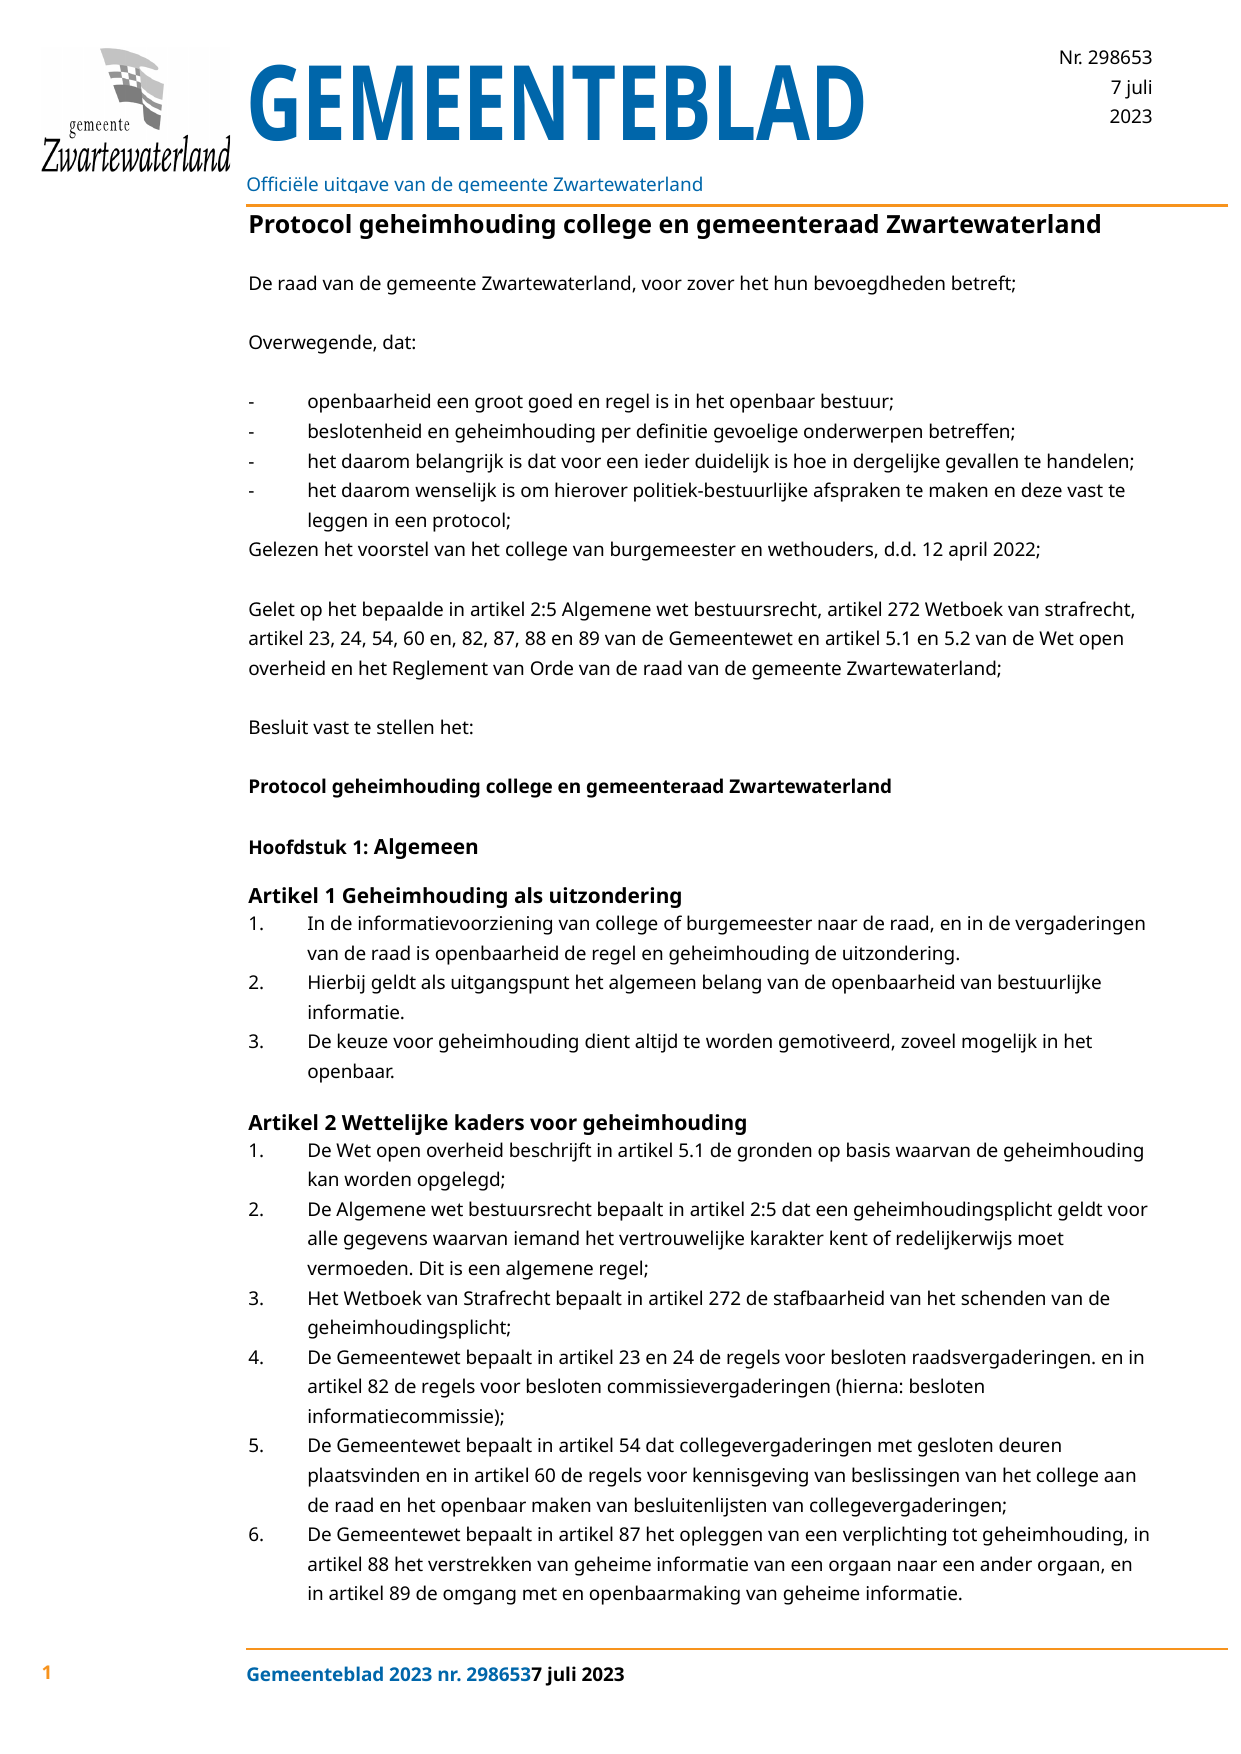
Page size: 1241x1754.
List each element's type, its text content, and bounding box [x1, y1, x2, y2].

list openbaarheid een groot goed en regel is in het openbaar bestuur; [248, 389, 1152, 414]
list De keuze voor geheimhouding dient altijd te worden gemotiveerd, zoveel mogelijk in het openbaar. [248, 1028, 1152, 1084]
text Besluit vast te stellen het: [248, 714, 1152, 740]
list Hierbij geldt als uitgangspunt het algemeen belang van de openbaarheid van bestuurlijke informatie. [248, 969, 1152, 1024]
text Gelezen het voorstel van het college van burgemeester en wethouders, d.d. 12 april 2022; [248, 537, 1152, 562]
list beslotenheid en geheimhouding per definitie gevoelige onderwerpen betreffen; [248, 418, 1152, 444]
list het daarom belangrijk is dat voor een ieder duidelijk is hoe in dergelijke gevallen te handelen; [248, 448, 1152, 473]
picture [41, 47, 231, 172]
list Het Wetboek van Strafrecht bepaalt in artikel 272 de stafbaarheid van het schenden van de geheimhoudingsplicht; [248, 1285, 1152, 1340]
list De Wet open overheid beschrijft in artikel 5.1 de gronden op basis waarvan de geheimhouding kan worden opgelegd; [248, 1137, 1152, 1192]
list De Gemeentewet bepaalt in artikel 54 dat collegevergaderingen met gesloten deuren plaatsvinden en in artikel 60 de regels voor kennisgeving van beslissingen van het college aan de raad en het openbaar maken van besluitenlijsten van collegevergaderingen; [248, 1433, 1152, 1518]
text Hoofdstuk 1: Algemeen [248, 832, 1152, 861]
list De Gemeentewet bepaalt in artikel 23 en 24 de regels voor besloten raadsvergaderingen. en in artikel 82 de regels voor besloten commissievergaderingen (hierna: besloten informatiecommissie); [248, 1344, 1152, 1429]
list De Gemeentewet bepaalt in artikel 87 het opleggen van een verplichting tot geheimhouding, in artikel 88 het verstrekken van geheime informatie van een orgaan naar een ander orgaan, en in artikel 89 de omgang met en openbaarmaking van geheime informatie. [248, 1521, 1152, 1606]
text Artikel 2 Wettelijke kaders voor geheimhouding [248, 1108, 1152, 1137]
list De Algemene wet bestuursrecht bepaalt in artikel 2:5 dat een geheimhoudingsplicht geldt voor alle gegevens waarvan iemand het vertrouwelijke karakter kent of redelijkerwijs moet vermoeden. Dit is een algemene regel; [248, 1196, 1152, 1281]
list In de informatievoorziening van college of burgemeester naar de raad, en in de vergaderingen van de raad is openbaarheid de regel en geheimhouding de uitzondering. [248, 910, 1152, 965]
text Overwegende, dat: [248, 329, 1152, 355]
text Protocol geheimhouding college en gemeenteraad Zwartewaterland [248, 773, 1152, 799]
text De raad van de gemeente Zwartewaterland, voor zover het hun bevoegdheden betreft; [248, 270, 1152, 296]
text Gelet op het bepaalde in artikel 2:5 Algemene wet bestuursrecht, artikel 272 Wetboek van strafrecht, artikel 23, 24, 54, 60 en, 82, 87, 88 en 89 van de Gemeentewet en artikel 5.1 en 5.2 van de Wet open overheid en het Reglement van Orde van de raad van de gemeente Zwartewaterland; [248, 596, 1152, 681]
text Protocol geheimhouding college en gemeenteraad Zwartewaterland [248, 207, 1152, 241]
text Artikel 1 Geheimhouding als uitzondering [248, 882, 1152, 910]
list het daarom wenselijk is om hierover politiek-bestuurlijke afspraken te maken en deze vast te leggen in een protocol; [248, 477, 1152, 533]
